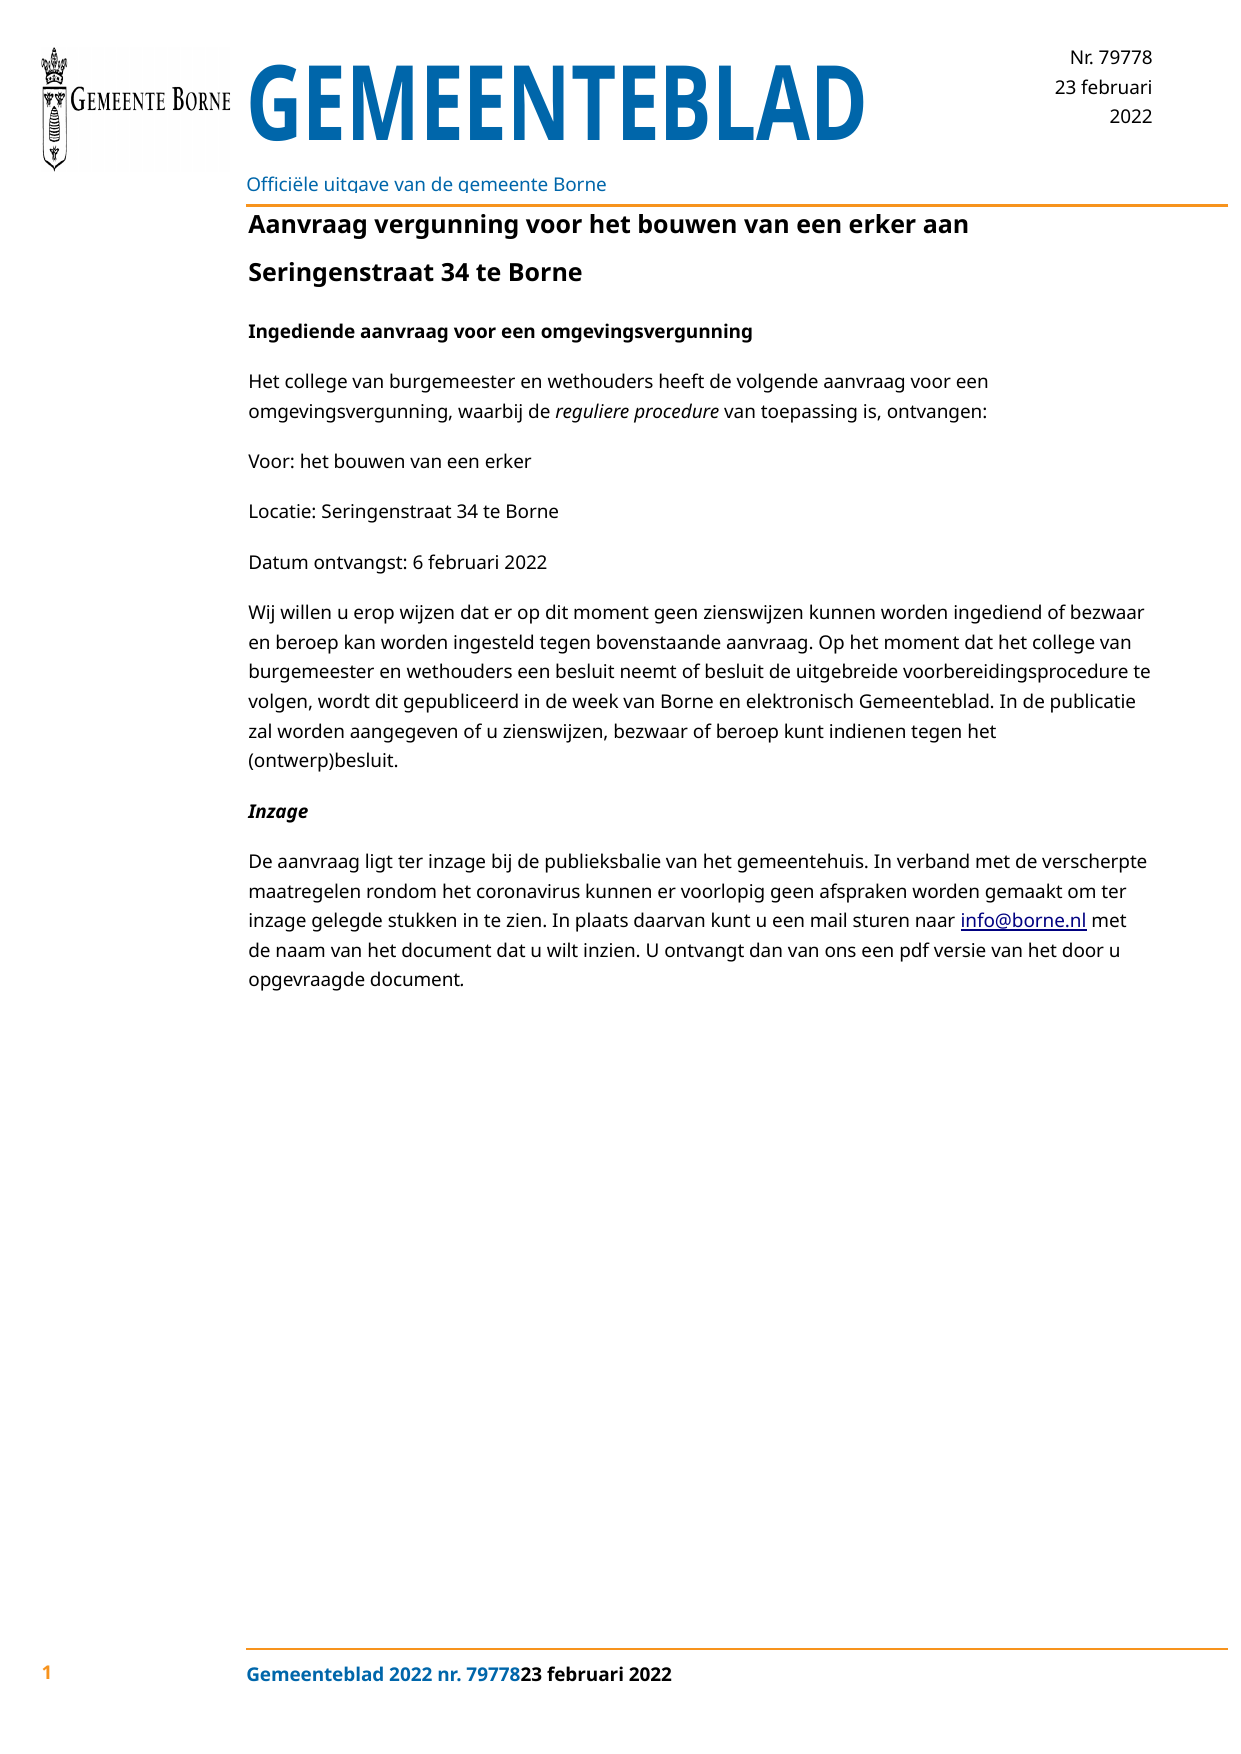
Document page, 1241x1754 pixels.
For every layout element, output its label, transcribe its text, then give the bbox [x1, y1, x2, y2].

text Wij willen u erop wijzen dat er op dit moment geen zienswijzen kunnen worden ingediend of bezwaar en beroep kan worden ingesteld tegen bovenstaande aanvraag. Op het moment dat het college van burgemeester en wethouders een besluit neemt of besluit de uitgebreide voorbereidingsprocedure te volgen, wordt dit gepubliceerd in de week van Borne en elektronisch Gemeenteblad. In de publicatie zal worden aangegeven of u zienswijzen, bezwaar of beroep kunt indienen tegen het (ontwerp)besluit. [248, 599, 1152, 773]
text Het college van burgemeester en wethouders heeft de volgende aanvraag voor een omgevingsvergunning, waarbij de reguliere procedure van toepassing is, ontvangen: [248, 368, 1152, 424]
text De aanvraag ligt ter inzage bij de publieksbalie van het gemeentehuis. In verband met de verscherpte maatregelen rondom het coronavirus kunnen er voorlopig geen afspraken worden gemaakt om ter inzage gelegde stukken in te zien. In plaats daarvan kunt u een mail sturen naar info@borne.nl met de naam van het document dat u wilt inzien. U ontvangt dan van ons een pdf versie van het door u opgevraagde document. [248, 848, 1152, 992]
text Ingediende aanvraag voor een omgevingsvergunning [248, 318, 1152, 344]
text Aanvraag vergunning voor het bouwen van een erker aan Seringenstraat 34 te Borne [248, 207, 1152, 288]
text Inzage [248, 798, 1152, 824]
text Datum ontvangst: 6 februari 2022 [248, 549, 1152, 575]
picture [41, 47, 231, 172]
text Locatie: Seringenstraat 34 te Borne [248, 499, 1152, 524]
text Voor: het bouwen van een erker [248, 448, 1152, 474]
